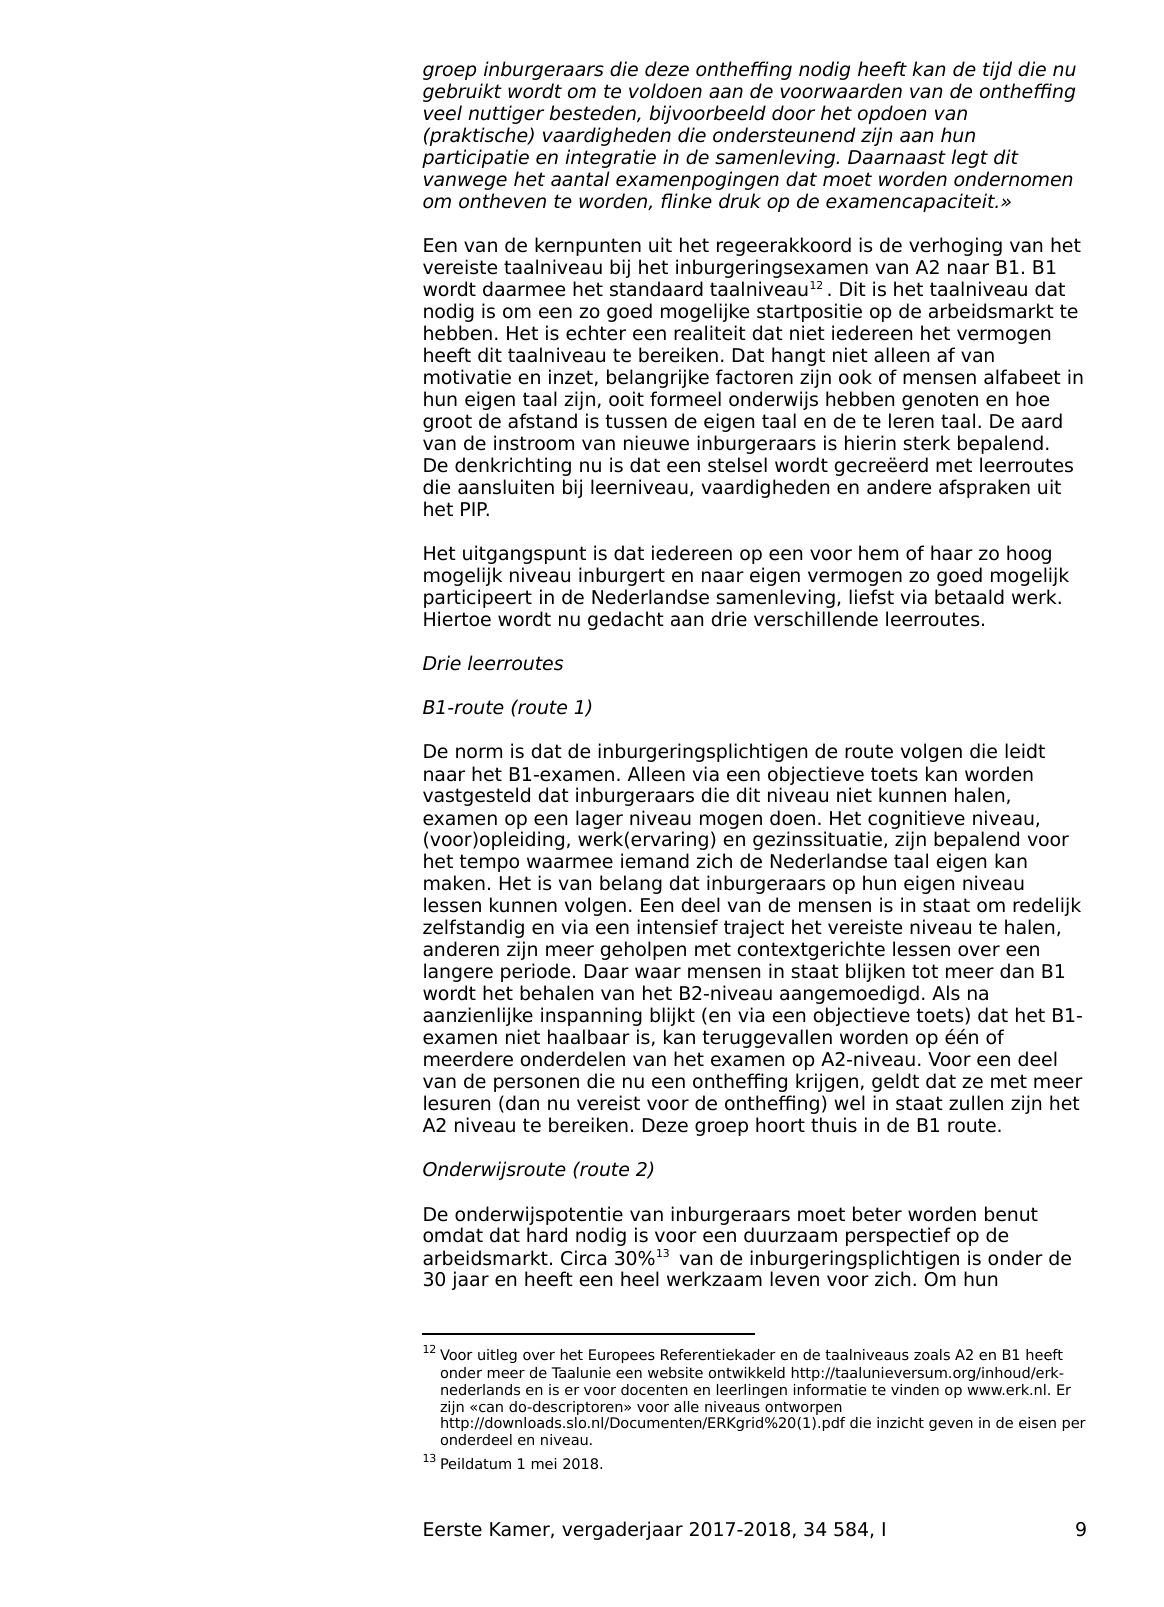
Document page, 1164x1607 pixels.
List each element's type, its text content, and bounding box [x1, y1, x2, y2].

text De denkrichting nu is dat een stelsel wordt gecreëerd met leerroutes die aansluiten bij leerniveau, vaardigheden en andere afspraken uit het PIP. [422, 455, 1087, 521]
text Het uitgangspunt is dat iedereen op een voor hem of haar zo hoog mogelijk niveau inburgert en naar eigen vermogen zo goed mogelijk participeert in de Nederlandse samenleving, liefst via betaald werk. Hiertoe wordt nu gedacht aan drie verschillende leerroutes. [422, 543, 1087, 631]
text groep inburgeraars die deze ontheffing nodig heeft kan de tijd die nu gebruikt wordt om te voldoen aan de voorwaarden van de ontheffing veel nuttiger besteden, bijvoorbeeld door het opdoen van (praktische) vaardigheden die ondersteunend zijn aan hun participatie en integratie in de samenleving. Daarnaast legt dit vanwege het aantal examenpogingen dat moet worden ondernomen om ontheven te worden, flinke druk op de examencapaciteit.» [422, 59, 1087, 213]
subtitle B1-route (route 1) [422, 697, 1087, 719]
text De onderwijspotentie van inburgeraars moet beter worden benut omdat dat hard nodig is voor een duurzaam perspectief op de arbeidsmarkt. Circa 30% van de inburgeringsplichtigen is onder de 30 jaar en heeft een heel werkzaam leven voor zich. Om hun [422, 1203, 1087, 1291]
text Voor uitleg over het Europees Referentiekader en de taalniveaus zoals A2 en B1 heeft onder meer de Taalunie een website ontwikkeld http://taalunieversum.org/inhoud/erk-nederlands en is er voor docenten en leerlingen informatie te vinden op www.erk.nl. Er zijn «can do-descriptoren» voor alle niveaus ontworpen http://downloads.slo.nl/Documenten/ERKgrid%20(1).pdf die inzicht geven in de eisen per onderdeel en niveau. [422, 1343, 1087, 1449]
subtitle Drie leerroutes [422, 653, 1087, 675]
text Een van de kernpunten uit het regeerakkoord is de verhoging van het vereiste taalniveau bij het inburgeringsexamen van A2 naar B1. B1 wordt daarmee het standaard taalniveau. Dit is het taalniveau dat nodig is om een zo goed mogelijke startpositie op de arbeidsmarkt te hebben. Het is echter een realiteit dat niet iedereen het vermogen heeft dit taalniveau te bereiken. Dat hangt niet alleen af van motivatie en inzet, belangrijke factoren zijn ook of mensen alfabeet in hun eigen taal zijn, ooit formeel onderwijs hebben genoten en hoe groot de afstand is tussen de eigen taal en de te leren taal. De aard van de instroom van nieuwe inburgeraars is hierin sterk bepalend. [422, 235, 1087, 455]
subtitle Onderwijsroute (route 2) [422, 1159, 1087, 1181]
text Peildatum 1 mei 2018. [422, 1452, 1087, 1474]
text De norm is dat de inburgeringsplichtigen de route volgen die leidt naar het B1-examen. Alleen via een objectieve toets kan worden vastgesteld dat inburgeraars die dit niveau niet kunnen halen, examen op een lager niveau mogen doen. Het cognitieve niveau, (voor)opleiding, werk(ervaring) en gezinssituatie, zijn bepalend voor het tempo waarmee iemand zich de Nederlandse taal eigen kan maken. Het is van belang dat inburgeraars op hun eigen niveau lessen kunnen volgen. Een deel van de mensen is in staat om redelijk zelfstandig en via een intensief traject het vereiste niveau te halen, anderen zijn meer geholpen met contextgerichte lessen over een langere periode. Daar waar mensen in staat blijken tot meer dan B1 wordt het behalen van het B2-niveau aangemoedigd. Als na aanzienlijke inspanning blijkt (en via een objectieve toets) dat het B1-examen niet haalbaar is, kan teruggevallen worden op één of meerdere onderdelen van het examen op A2-niveau. Voor een deel van de personen die nu een ontheffing krijgen, geldt dat ze met meer lesuren (dan nu vereist voor de ontheffing) wel in staat zullen zijn het A2 niveau te bereiken. Deze groep hoort thuis in de B1 route. [422, 741, 1087, 1137]
